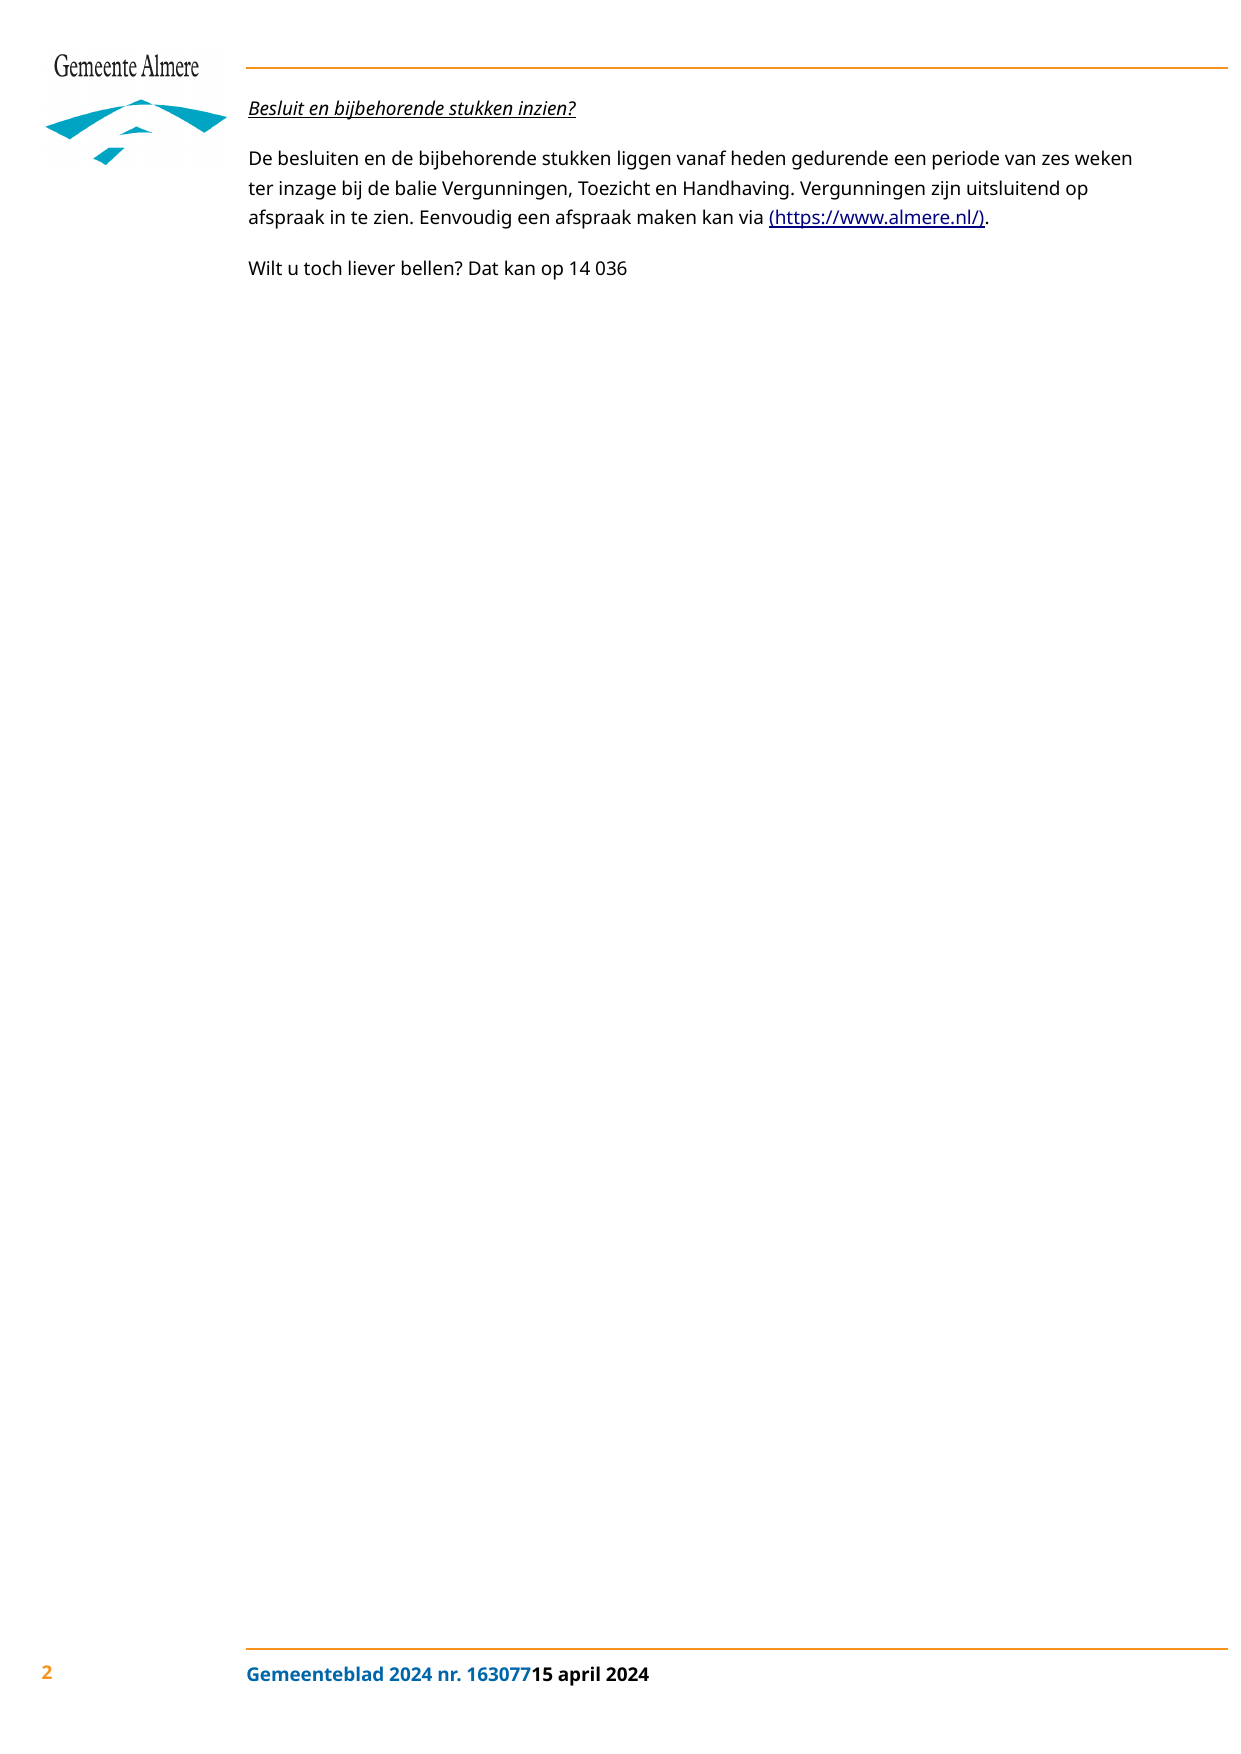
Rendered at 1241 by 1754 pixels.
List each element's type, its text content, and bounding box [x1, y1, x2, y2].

text Besluit en bijbehorende stukken inzien? [248, 95, 1152, 121]
text De besluiten en de bijbehorende stukken liggen vanaf heden gedurende een periode van zes weken ter inzage bij de balie Vergunningen, Toezicht en Handhaving. Vergunningen zijn uitsluitend op afspraak in te zien. Eenvoudig een afspraak maken kan via (https://www.almere.nl/). [248, 145, 1152, 230]
text Wilt u toch liever bellen? Dat kan op 14 036 [248, 255, 1152, 281]
picture [41, 47, 231, 172]
